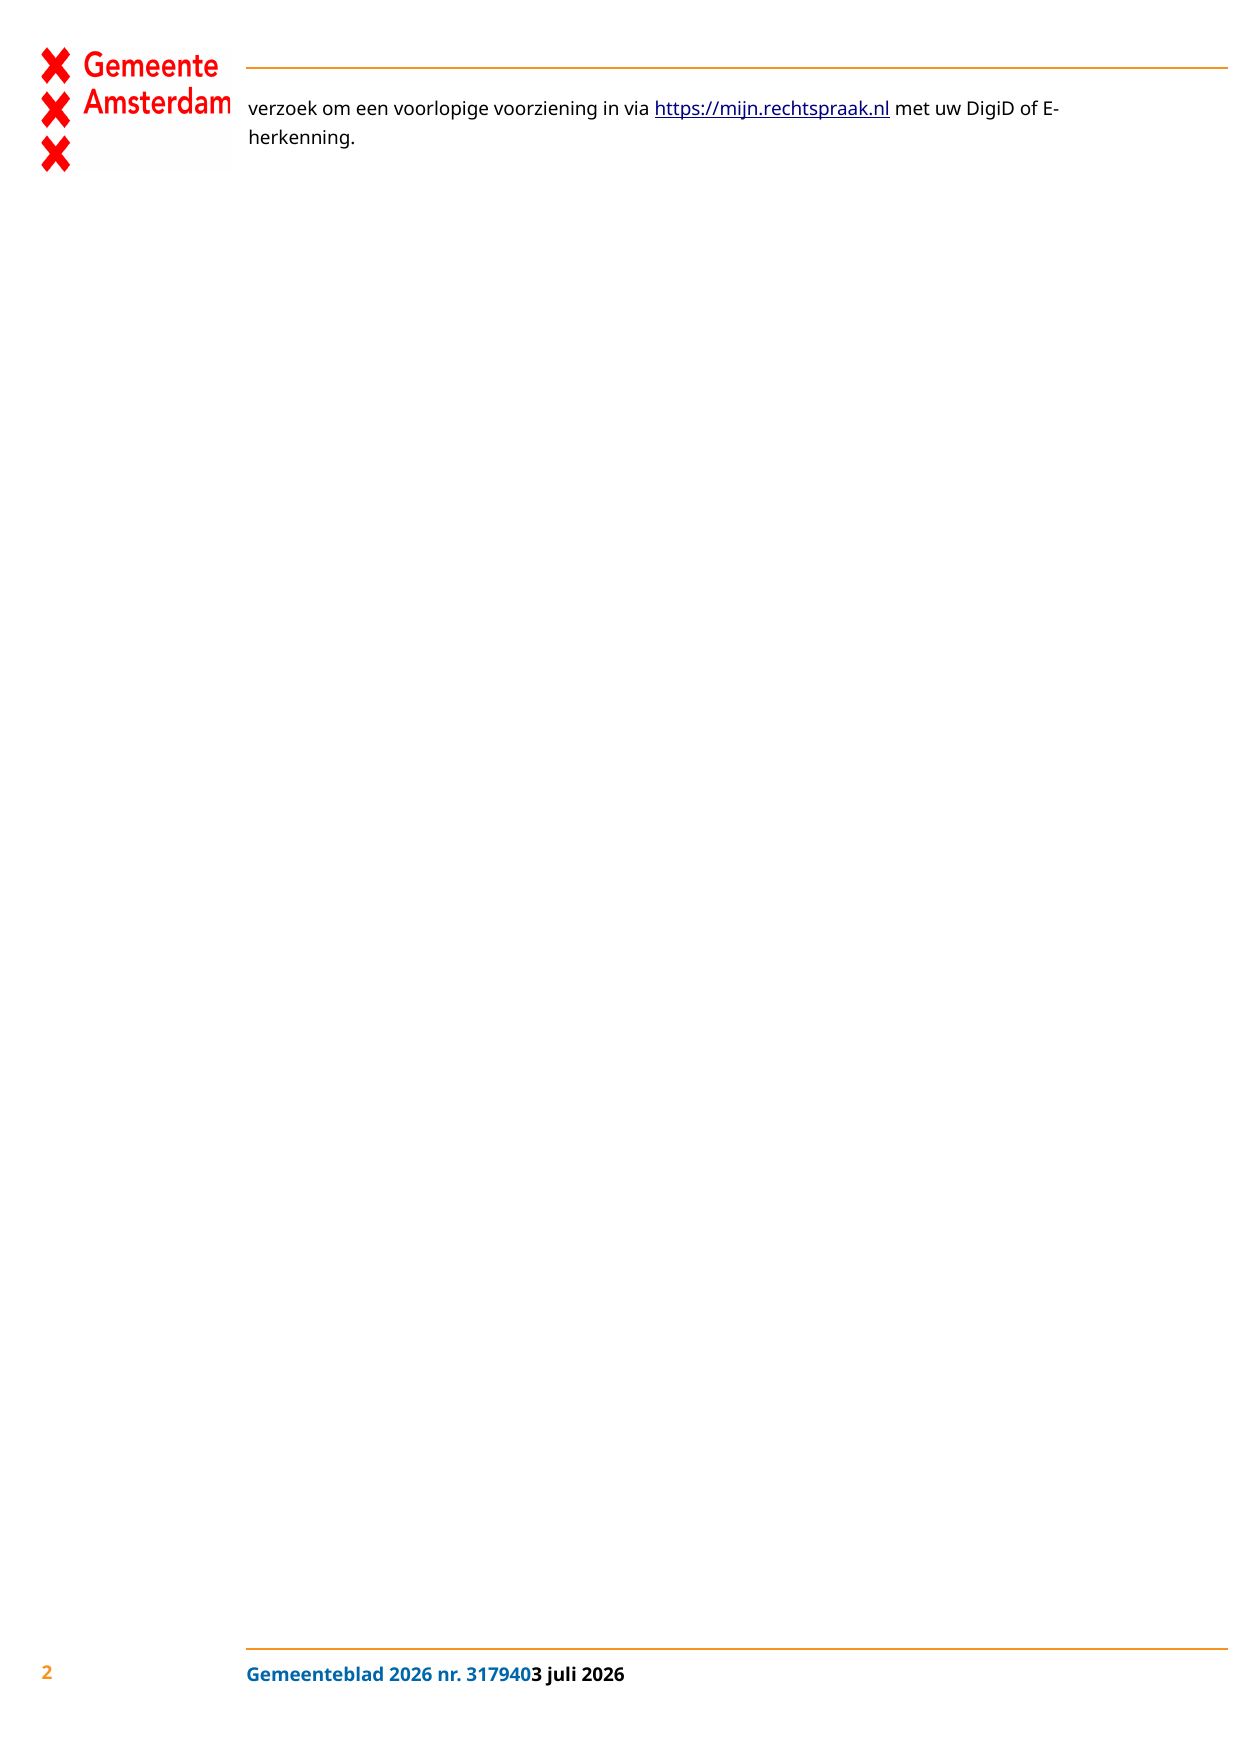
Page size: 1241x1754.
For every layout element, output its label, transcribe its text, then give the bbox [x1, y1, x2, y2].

text verzoek om een voorlopige voorziening in via https://mijn.rechtspraak.nl met uw DigiD of E-herkenning. [248, 95, 1152, 150]
picture [41, 47, 231, 172]
